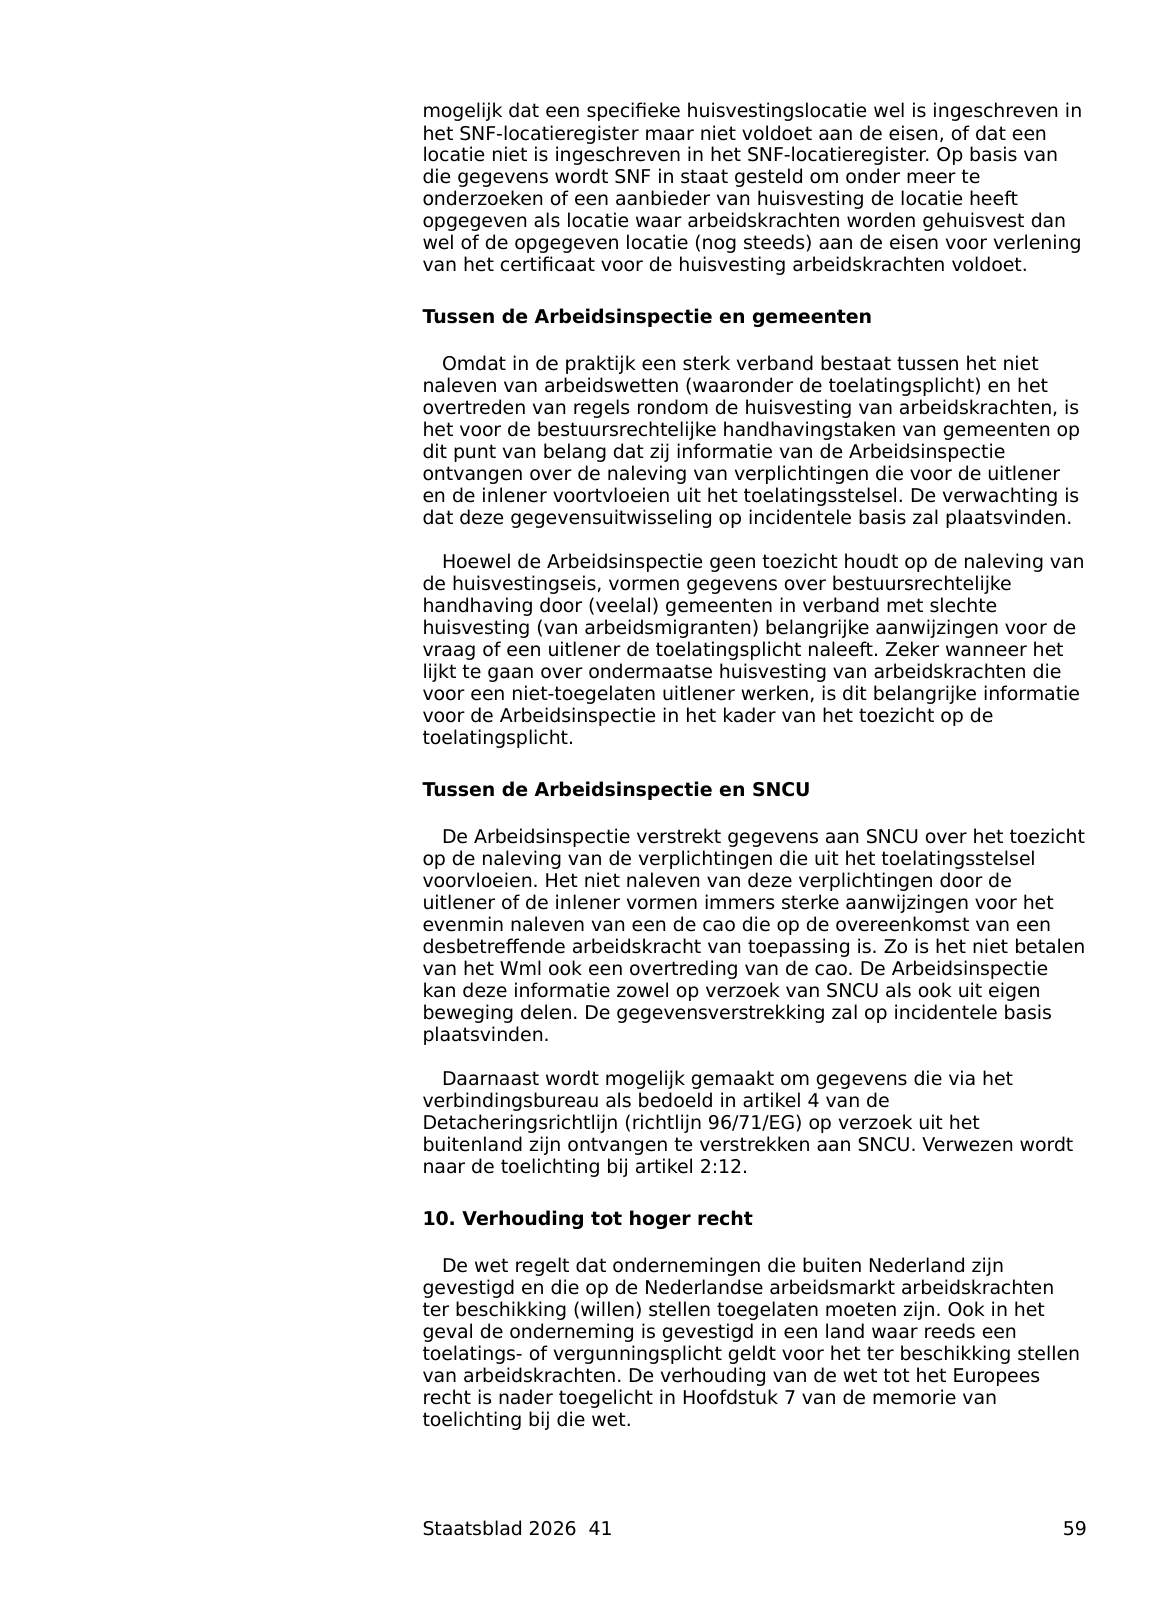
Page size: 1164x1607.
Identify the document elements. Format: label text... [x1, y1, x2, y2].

subtitle Tussen de Arbeidsinspectie en gemeenten [422, 306, 1087, 328]
text mogelijk dat een specifieke huisvestingslocatie wel is ingeschreven in het SNF-locatieregister maar niet voldoet aan de eisen, of dat een locatie niet is ingeschreven in het SNF-locatieregister. Op basis van die gegevens wordt SNF in staat gesteld om onder meer te onderzoeken of een aanbieder van huisvesting de locatie heeft opgegeven als locatie waar arbeidskrachten worden gehuisvest dan wel of de opgegeven locatie (nog steeds) aan de eisen voor verlening van het certificaat voor de huisvesting arbeidskrachten voldoet. [422, 100, 1087, 276]
text Hoewel de Arbeidsinspectie geen toezicht houdt op de naleving van de huisvestingseis, vormen gegevens over bestuursrechtelijke handhaving door (veelal) gemeenten in verband met slechte huisvesting (van arbeidsmigranten) belangrijke aanwijzingen voor de vraag of een uitlener de toelatingsplicht naleeft. Zeker wanneer het lijkt te gaan over ondermaatse huisvesting van arbeidskrachten die voor een niet-toegelaten uitlener werken, is dit belangrijke informatie voor de Arbeidsinspectie in het kader van het toezicht op de toelatingsplicht. [422, 551, 1087, 749]
text Omdat in de praktijk een sterk verband bestaat tussen het niet naleven van arbeidswetten (waaronder de toelatingsplicht) en het overtreden van regels rondom de huisvesting van arbeidskrachten, is het voor de bestuursrechtelijke handhavingstaken van gemeenten op dit punt van belang dat zij informatie van de Arbeidsinspectie ontvangen over de naleving van verplichtingen die voor de uitlener en de inlener voortvloeien uit het toelatingsstelsel. De verwachting is dat deze gegevensuitwisseling op incidentele basis zal plaatsvinden. [422, 353, 1087, 529]
text De wet regelt dat ondernemingen die buiten Nederland zijn gevestigd en die op de Nederlandse arbeidsmarkt arbeidskrachten ter beschikking (willen) stellen toegelaten moeten zijn. Ook in het geval de onderneming is gevestigd in een land waar reeds een toelatings- of vergunningsplicht geldt voor het ter beschikking stellen van arbeidskrachten. De verhouding van de wet tot het Europees recht is nader toegelicht in Hoofdstuk 7 van de memorie van toelichting bij die wet. [422, 1255, 1087, 1431]
text De Arbeidsinspectie verstrekt gegevens aan SNCU over het toezicht op de naleving van de verplichtingen die uit het toelatingsstelsel voorvloeien. Het niet naleven van deze verplichtingen door de uitlener of de inlener vormen immers sterke aanwijzingen voor het evenmin naleven van een de cao die op de overeenkomst van een desbetreffende arbeidskracht van toepassing is. Zo is het niet betalen van het Wml ook een overtreding van de cao. De Arbeidsinspectie kan deze informatie zowel op verzoek van SNCU als ook uit eigen beweging delen. De gegevensverstrekking zal op incidentele basis plaatsvinden. [422, 826, 1087, 1046]
text Daarnaast wordt mogelijk gemaakt om gegevens die via het verbindingsbureau als bedoeld in artikel 4 van de Detacheringsrichtlijn (richtlijn 96/71/EG) op verzoek uit het buitenland zijn ontvangen te verstrekken aan SNCU. Verwezen wordt naar de toelichting bij artikel 2:12. [422, 1068, 1087, 1178]
subtitle 10. Verhouding tot hoger recht [422, 1208, 1087, 1230]
subtitle Tussen de Arbeidsinspectie en SNCU [422, 779, 1087, 801]
